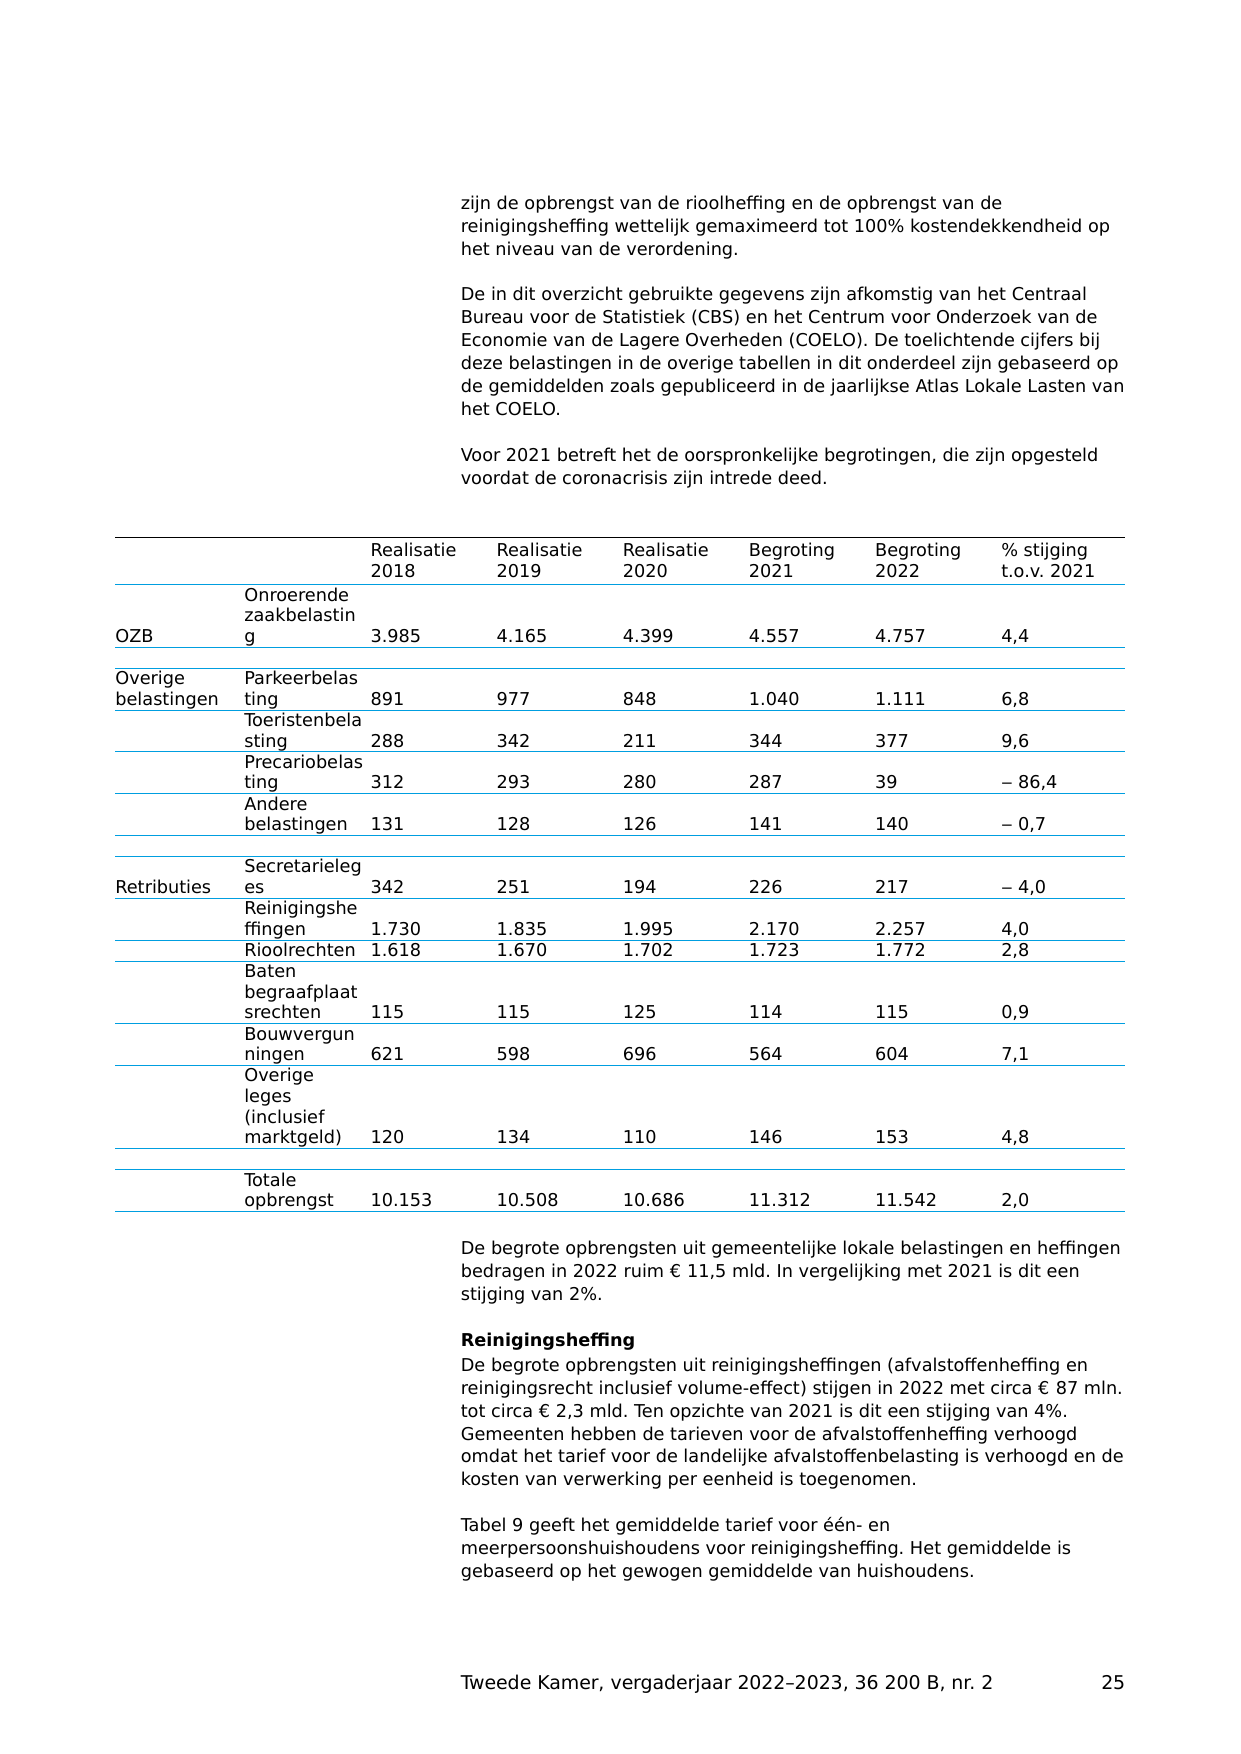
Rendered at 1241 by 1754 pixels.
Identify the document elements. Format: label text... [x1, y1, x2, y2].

table_cell 115 [494, 962, 620, 1023]
table_cell Andere belastingen [241, 794, 367, 835]
table_cell Begroting 2021 [746, 538, 872, 584]
table_cell [494, 1149, 620, 1169]
table_cell [115, 836, 241, 856]
table_cell Totale opbrengst [241, 1170, 367, 1211]
table_cell [115, 941, 241, 961]
table_cell [115, 899, 241, 939]
table_cell 1.040 [746, 669, 872, 709]
table_cell [746, 648, 872, 668]
table_cell 39 [872, 752, 998, 793]
table_cell 848 [620, 669, 746, 709]
table_cell 288 [368, 711, 493, 751]
table_cell [620, 836, 746, 856]
table_cell 10.686 [620, 1170, 746, 1211]
table_cell 1.111 [872, 669, 998, 709]
table_cell [241, 648, 367, 668]
table_cell 1.670 [494, 941, 620, 961]
table_cell Precariobelasting [241, 752, 367, 793]
table_cell Overige belastingen [115, 669, 241, 709]
table_cell 211 [620, 711, 746, 751]
table_cell [241, 538, 367, 584]
table_cell [115, 648, 241, 668]
table_cell 115 [872, 962, 998, 1023]
table_cell [998, 836, 1125, 856]
table_cell [115, 1170, 241, 1211]
table_cell 11.542 [872, 1170, 998, 1211]
table_cell 564 [746, 1024, 872, 1065]
table_cell [998, 648, 1125, 668]
table_cell [620, 1149, 746, 1169]
table_cell 217 [872, 857, 998, 898]
table_cell ‒ 86,4 [998, 752, 1125, 793]
text zijn de opbrengst van de rioolheffing en de opbrengst van de reinigingsheffing wettelijk gemaximeerd tot 100% kostendekkendheid op het niveau van de verordening. [461, 191, 1125, 259]
table_cell % stijging t.o.v. 2021 [998, 538, 1125, 584]
table_cell [872, 1149, 998, 1169]
table_cell Parkeerbelasting [241, 669, 367, 709]
table_cell [115, 1024, 241, 1065]
table_cell 280 [620, 752, 746, 793]
table_cell [368, 648, 493, 668]
table_cell 120 [368, 1066, 493, 1148]
table_cell 696 [620, 1024, 746, 1065]
table_cell 377 [872, 711, 998, 751]
table_cell 146 [746, 1066, 872, 1148]
table_cell 4.557 [746, 585, 872, 647]
table_cell [872, 836, 998, 856]
table_cell Overige leges (inclusief marktgeld) [241, 1066, 367, 1148]
table_cell 11.312 [746, 1170, 872, 1211]
table_cell 115 [368, 962, 493, 1023]
table_cell 2.170 [746, 899, 872, 939]
table_cell Rioolrechten [241, 941, 367, 961]
table_cell [620, 648, 746, 668]
table_cell 4,4 [998, 585, 1125, 647]
table_cell 134 [494, 1066, 620, 1148]
table_cell Reinigingsheffingen [241, 899, 367, 939]
table_cell 141 [746, 794, 872, 835]
table_cell 1.723 [746, 941, 872, 961]
table_cell [115, 962, 241, 1023]
table_cell 10.508 [494, 1170, 620, 1211]
table_cell 1.772 [872, 941, 998, 961]
table_header Tabel 8 Opbrengsten lokale belastingen en heffingen gemeenten 2018-2022 (bedragen x € 1 mln.) [115, 512, 1125, 537]
table_cell 2,0 [998, 1170, 1125, 1211]
table_cell [494, 648, 620, 668]
table_cell 2.257 [872, 899, 998, 939]
table_cell [115, 711, 241, 751]
table_cell 1.995 [620, 899, 746, 939]
text De begrote opbrengsten uit reinigingsheffingen (afvalstoffenheffing en reinigingsrecht inclusief volume-effect) stijgen in 2022 met circa € 87 mln. tot circa € 2,3 mld. Ten opzichte van 2021 is dit een stijging van 4%. Gemeenten hebben de tarieven voor de afvalstoffenheffing verhoogd omdat het tarief voor de landelijke afvalstoffenbelasting is verhoogd en de kosten van verwerking per eenheid is toegenomen. [461, 1353, 1125, 1490]
table_cell [998, 1149, 1125, 1169]
table_cell Realisatie 2019 [494, 538, 620, 584]
table_cell [368, 1149, 493, 1169]
table_cell Bouwvergunningen [241, 1024, 367, 1065]
table_cell 194 [620, 857, 746, 898]
table_cell Baten begraafplaatsrechten [241, 962, 367, 1023]
table_cell 1.618 [368, 941, 493, 961]
table_cell 4,0 [998, 899, 1125, 939]
table_cell 131 [368, 794, 493, 835]
table_cell 4.757 [872, 585, 998, 647]
table_cell 1.702 [620, 941, 746, 961]
table_cell [115, 752, 241, 793]
table_cell Toeristenbelasting [241, 711, 367, 751]
table_cell 344 [746, 711, 872, 751]
table_cell [241, 836, 367, 856]
table_cell 10.153 [368, 1170, 493, 1211]
table_cell ‒ 0,7 [998, 794, 1125, 835]
table_cell 251 [494, 857, 620, 898]
table_cell 153 [872, 1066, 998, 1148]
table_cell ‒ 4,0 [998, 857, 1125, 898]
table_cell 2,8 [998, 941, 1125, 961]
table_cell Realisatie 2018 [368, 538, 493, 584]
table_cell 110 [620, 1066, 746, 1148]
table_cell 342 [368, 857, 493, 898]
table_cell 287 [746, 752, 872, 793]
table_cell 1.835 [494, 899, 620, 939]
text Voor 2021 betreft het de oorspronkelijke begrotingen, die zijn opgesteld voordat de coronacrisis zijn intrede deed. [461, 443, 1125, 489]
text De in dit overzicht gebruikte gegevens zijn afkomstig van het Centraal Bureau voor de Statistiek (CBS) en het Centrum voor Onderzoek van de Economie van de Lagere Overheden (COELO). De toelichtende cijfers bij deze belastingen in de overige tabellen in dit onderdeel zijn gebaseerd op de gemiddelden zoals gepubliceerd in de jaarlijkse Atlas Lokale Lasten van het COELO. [461, 282, 1125, 420]
table_cell [115, 538, 241, 584]
table_cell 140 [872, 794, 998, 835]
table_cell 312 [368, 752, 493, 793]
table_cell 9,6 [998, 711, 1125, 751]
table_cell 342 [494, 711, 620, 751]
table_cell Retributies [115, 857, 241, 898]
table_cell 226 [746, 857, 872, 898]
table_cell [494, 836, 620, 856]
text De begrote opbrengsten uit gemeentelijke lokale belastingen en heffingen bedragen in 2022 ruim € 11,5 mld. In vergelijking met 2021 is dit een stijging van 2%. [461, 1236, 1125, 1305]
table_cell Secretarieleges [241, 857, 367, 898]
table_cell 128 [494, 794, 620, 835]
table_cell [368, 836, 493, 856]
table_cell 891 [368, 669, 493, 709]
table_cell 3.985 [368, 585, 493, 647]
table_cell 621 [368, 1024, 493, 1065]
table_cell OZB [115, 585, 241, 647]
table_cell 6,8 [998, 669, 1125, 709]
text Reinigingsheffing [461, 1328, 1125, 1351]
table_cell 0,9 [998, 962, 1125, 1023]
text Tabel 9 geeft het gemiddelde tarief voor één- en meerpersoonshuishoudens voor reinigingsheffing. Het gemiddelde is gebaseerd op het gewogen gemiddelde van huishoudens. [461, 1513, 1125, 1582]
table_cell 7,1 [998, 1024, 1125, 1065]
table_cell [241, 1149, 367, 1169]
table_cell [872, 648, 998, 668]
table_cell Onroerende zaakbelasting [241, 585, 367, 647]
table_cell 604 [872, 1024, 998, 1065]
table_cell 598 [494, 1024, 620, 1065]
table_cell [746, 836, 872, 856]
table_cell 126 [620, 794, 746, 835]
table_cell [115, 1066, 241, 1148]
table_cell [115, 794, 241, 835]
table_cell 977 [494, 669, 620, 709]
table_cell 4.399 [620, 585, 746, 647]
table_cell Begroting 2022 [872, 538, 998, 584]
table_cell [115, 1149, 241, 1169]
table_cell 4,8 [998, 1066, 1125, 1148]
table_cell Realisatie 2020 [620, 538, 746, 584]
table_cell 4.165 [494, 585, 620, 647]
table_cell 114 [746, 962, 872, 1023]
table_cell 125 [620, 962, 746, 1023]
table_cell 1.730 [368, 899, 493, 939]
table_cell 293 [494, 752, 620, 793]
table_cell [746, 1149, 872, 1169]
